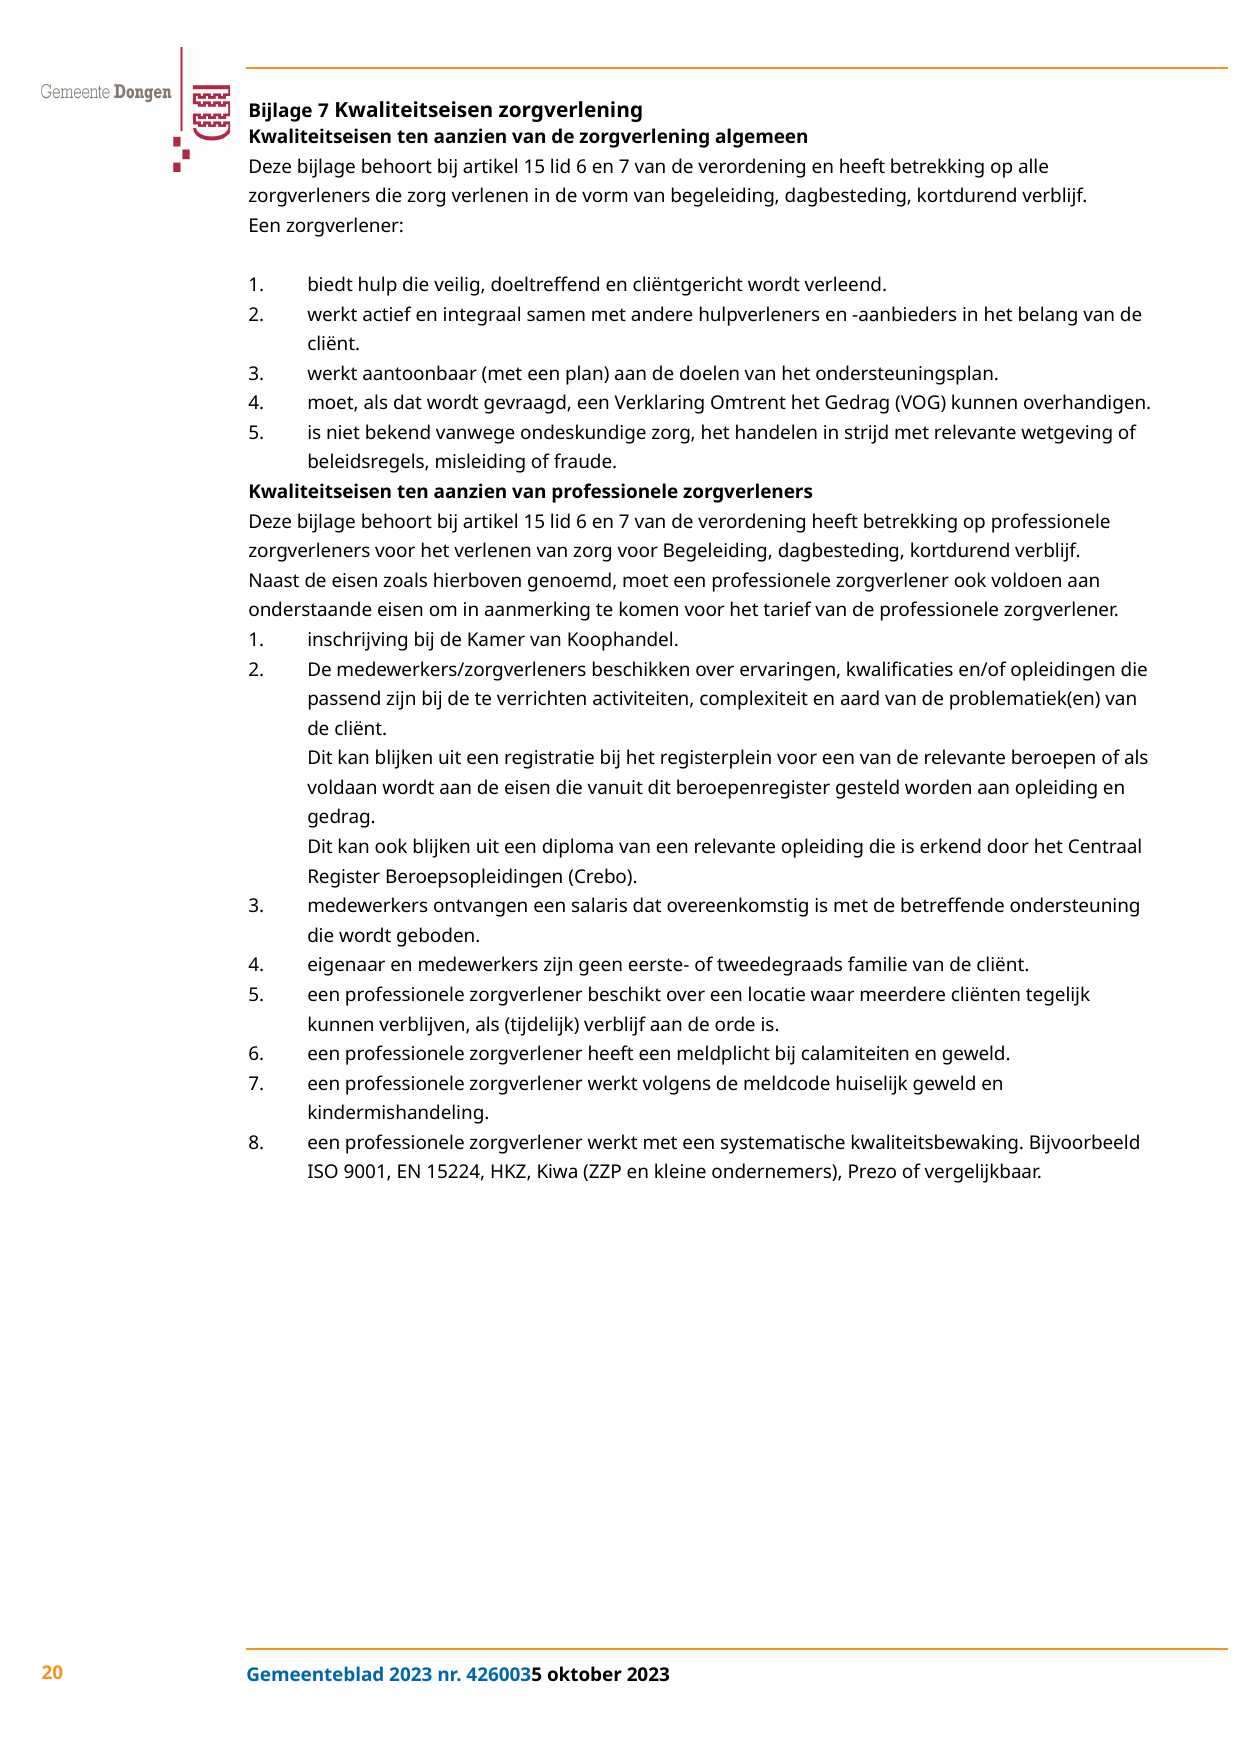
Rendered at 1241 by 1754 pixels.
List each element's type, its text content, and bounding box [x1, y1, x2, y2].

text Deze bijlage behoort bij artikel 15 lid 6 en 7 van de verordening heeft betrekking op professionele zorgverleners voor het verlenen van zorg voor Begeleiding, dagbesteding, kortdurend verblijf. [248, 508, 1152, 563]
list werkt actief en integraal samen met andere hulpverleners en -aanbieders in het belang van de cliënt. [248, 301, 1152, 356]
picture [41, 47, 231, 172]
list een professionele zorgverlener werkt met een systematische kwaliteitsbewaking. Bijvoorbeeld ISO 9001, EN 15224, HKZ, Kiwa (ZZP en kleine ondernemers), Prezo of vergelijkbaar. [248, 1129, 1152, 1184]
text Deze bijlage behoort bij artikel 15 lid 6 en 7 van de verordening en heeft betrekking op alle zorgverleners die zorg verlenen in de vorm van begeleiding, dagbesteding, kortdurend verblijf. [248, 153, 1152, 208]
list een professionele zorgverlener werkt volgens de meldcode huiselijk geweld en kindermishandeling. [248, 1070, 1152, 1125]
list biedt hulp die veilig, doeltreffend en cliëntgericht wordt verleend. [248, 271, 1152, 297]
list De medewerkers/zorgverleners beschikken over ervaringen, kwalificaties en/of opleidingen die passend zijn bij de te verrichten activiteiten, complexiteit en aard van de problematiek(en) van de cliënt. [248, 656, 1152, 741]
list medewerkers ontvangen een salaris dat overeenkomstig is met de betreffende ondersteuning die wordt geboden. [248, 892, 1152, 948]
text Bijlage 7 Kwaliteitseisen zorgverlening [248, 95, 1152, 123]
text Een zorgverlener: [248, 212, 1152, 238]
list eigenaar en medewerkers zijn geen eerste- of tweedegraads familie van de cliënt. [248, 952, 1152, 977]
list is niet bekend vanwege ondeskundige zorg, het handelen in strijd met relevante wetgeving of beleidsregels, misleiding of fraude. [248, 419, 1152, 474]
list Dit kan blijken uit een registratie bij het registerplein voor een van de relevante beroepen of als voldaan wordt aan de eisen die vanuit dit beroepenregister gesteld worden aan opleiding en gedrag. [248, 744, 1152, 829]
list een professionele zorgverlener beschikt over een locatie waar meerdere cliënten tegelijk kunnen verblijven, als (tijdelijk) verblijf aan de orde is. [248, 981, 1152, 1037]
list moet, als dat wordt gevraagd, een Verklaring Omtrent het Gedrag (VOG) kunnen overhandigen. [248, 389, 1152, 415]
list werkt aantoonbaar (met een plan) aan de doelen van het ondersteuningsplan. [248, 360, 1152, 386]
list een professionele zorgverlener heeft een meldplicht bij calamiteiten en geweld. [248, 1040, 1152, 1066]
text Naast de eisen zoals hierboven genoemd, moet een professionele zorgverlener ook voldoen aan onderstaande eisen om in aanmerking te komen voor het tarief van de professionele zorgverlener. [248, 567, 1152, 622]
text Kwaliteitseisen ten aanzien van de zorgverlening algemeen [248, 123, 1152, 149]
list inschrijving bij de Kamer van Koophandel. [248, 626, 1152, 652]
list Dit kan ook blijken uit een diploma van een relevante opleiding die is erkend door het Centraal Register Beroepsopleidingen (Crebo). [248, 833, 1152, 889]
text Kwaliteitseisen ten aanzien van professionele zorgverleners [248, 478, 1152, 504]
